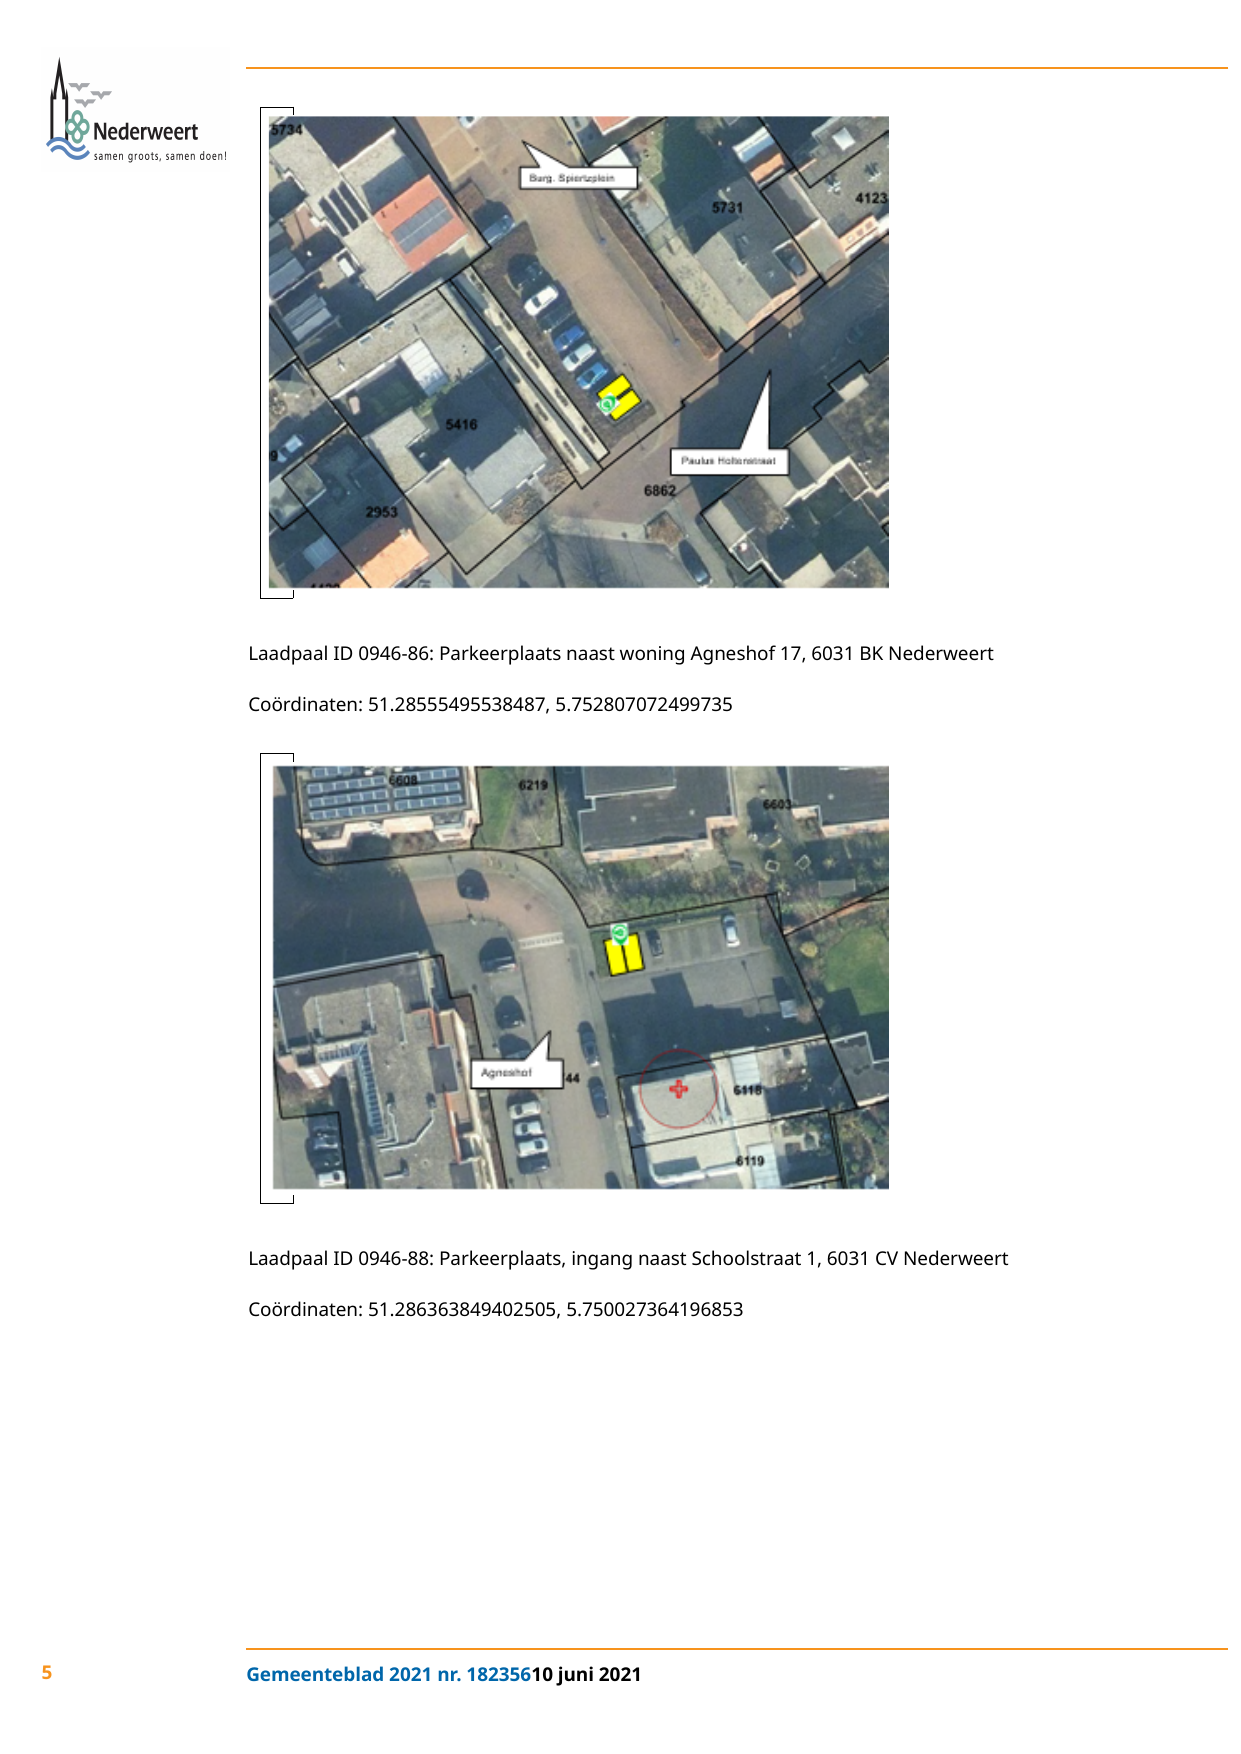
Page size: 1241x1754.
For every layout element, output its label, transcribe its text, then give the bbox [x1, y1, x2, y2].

picture [268, 762, 889, 1195]
picture [268, 115, 889, 590]
picture [41, 47, 231, 172]
text Coördinaten: 51.286363849402505, 5.750027364196853 [248, 1296, 1152, 1322]
text Laadpaal ID 0946-86: Parkeerplaats naast woning Agneshof 17, 6031 BK Nederweert [248, 640, 1152, 666]
text Coördinaten: 51.28555495538487, 5.752807072499735 [248, 691, 1152, 717]
text Laadpaal ID 0946-88: Parkeerplaats, ingang naast Schoolstraat 1, 6031 CV Nederweert [248, 1246, 1152, 1271]
